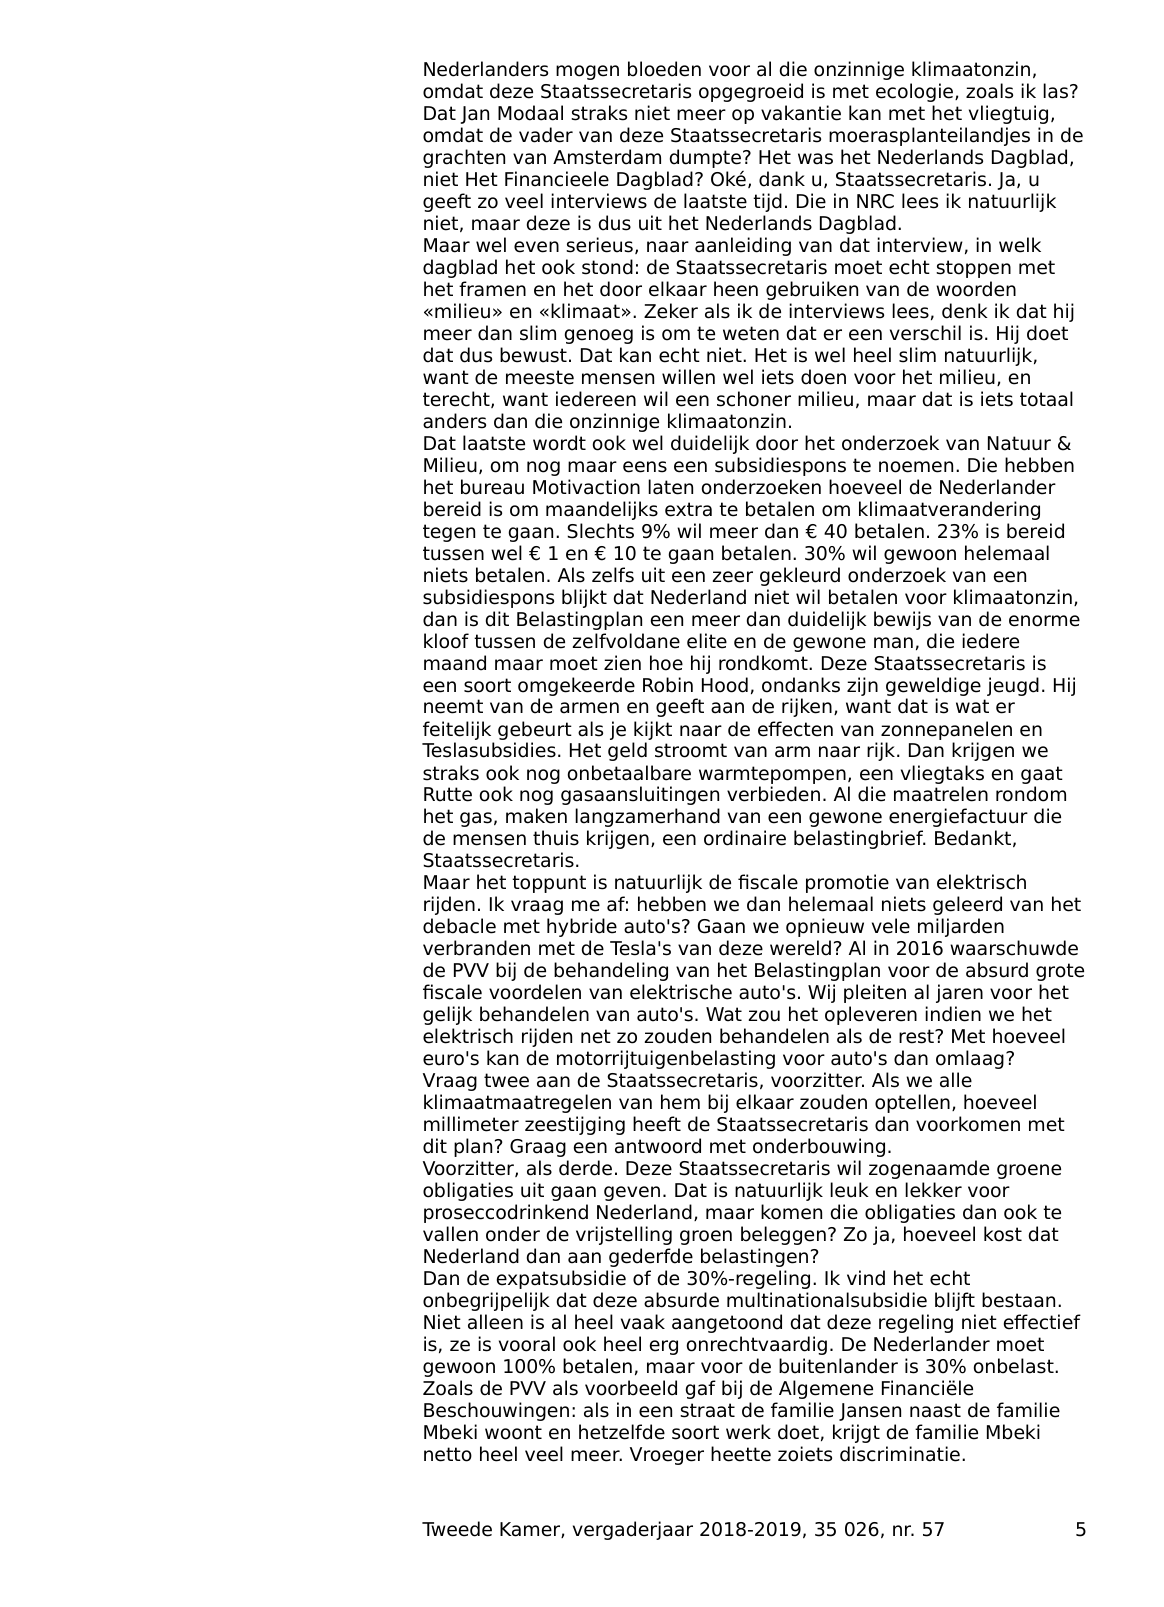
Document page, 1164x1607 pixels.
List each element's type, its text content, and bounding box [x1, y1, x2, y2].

text Dat laatste wordt ook wel duidelijk door het onderzoek van Natuur & Milieu, om nog maar eens een subsidiespons te noemen. Die hebben het bureau Motivaction laten onderzoeken hoeveel de Nederlander bereid is om maandelijks extra te betalen om klimaatverandering tegen te gaan. Slechts 9% wil meer dan € 40 betalen. 23% is bereid tussen wel € 1 en € 10 te gaan betalen. 30% wil gewoon helemaal niets betalen. Als zelfs uit een zeer gekleurd onderzoek van een subsidiespons blijkt dat Nederland niet wil betalen voor klimaatonzin, dan is dit Belastingplan een meer dan duidelijk bewijs van de enorme kloof tussen de zelfvoldane elite en de gewone man, die iedere maand maar moet zien hoe hij rondkomt. Deze Staatssecretaris is een soort omgekeerde Robin Hood, ondanks zijn geweldige jeugd. Hij neemt van de armen en geeft aan de rijken, want dat is wat er feitelijk gebeurt als je kijkt naar de effecten van zonnepanelen en Teslasubsidies. Het geld stroomt van arm naar rijk. Dan krijgen we straks ook nog onbetaalbare warmtepompen, een vliegtaks en gaat Rutte ook nog gasaansluitingen verbieden. Al die maatrelen rondom het gas, maken langzamerhand van een gewone energiefactuur die de mensen thuis krijgen, een ordinaire belastingbrief. Bedankt, Staatssecretaris. [422, 433, 1087, 872]
text Vraag twee aan de Staatssecretaris, voorzitter. Als we alle klimaatmaatregelen van hem bij elkaar zouden optellen, hoeveel millimeter zeestijging heeft de Staatssecretaris dan voorkomen met dit plan? Graag een antwoord met onderbouwing. [422, 1070, 1087, 1158]
text Nederlanders mogen bloeden voor al die onzinnige klimaatonzin, omdat deze Staatssecretaris opgegroeid is met ecologie, zoals ik las? Dat Jan Modaal straks niet meer op vakantie kan met het vliegtuig, omdat de vader van deze Staatssecretaris moerasplanteilandjes in de grachten van Amsterdam dumpte? Het was het Nederlands Dagblad, niet Het Financieele Dagblad? Oké, dank u, Staatssecretaris. Ja, u geeft zo veel interviews de laatste tijd. Die in NRC lees ik natuurlijk niet, maar deze is dus uit het Nederlands Dagblad. [422, 59, 1087, 235]
text Maar het toppunt is natuurlijk de fiscale promotie van elektrisch rijden. Ik vraag me af: hebben we dan helemaal niets geleerd van het debacle met hybride auto's? Gaan we opnieuw vele miljarden verbranden met de Tesla's van deze wereld? Al in 2016 waarschuwde de PVV bij de behandeling van het Belastingplan voor de absurd grote fiscale voordelen van elektrische auto's. Wij pleiten al jaren voor het gelijk behandelen van auto's. Wat zou het opleveren indien we het elektrisch rijden net zo zouden behandelen als de rest? Met hoeveel euro's kan de motorrijtuigenbelasting voor auto's dan omlaag? [422, 872, 1087, 1070]
text Dan de expatsubsidie of de 30%-regeling. Ik vind het echt onbegrijpelijk dat deze absurde multinationalsubsidie blijft bestaan. Niet alleen is al heel vaak aangetoond dat deze regeling niet effectief is, ze is vooral ook heel erg onrechtvaardig. De Nederlander moet gewoon 100% betalen, maar voor de buitenlander is 30% onbelast. Zoals de PVV als voorbeeld gaf bij de Algemene Financiële Beschouwingen: als in een straat de familie Jansen naast de familie Mbeki woont en hetzelfde soort werk doet, krijgt de familie Mbeki netto heel veel meer. Vroeger heette zoiets discriminatie. [422, 1268, 1087, 1466]
text Maar wel even serieus, naar aanleiding van dat interview, in welk dagblad het ook stond: de Staatssecretaris moet echt stoppen met het framen en het door elkaar heen gebruiken van de woorden «milieu» en «klimaat». Zeker als ik de interviews lees, denk ik dat hij meer dan slim genoeg is om te weten dat er een verschil is. Hij doet dat dus bewust. Dat kan echt niet. Het is wel heel slim natuurlijk, want de meeste mensen willen wel iets doen voor het milieu, en terecht, want iedereen wil een schoner milieu, maar dat is iets totaal anders dan die onzinnige klimaatonzin. [422, 235, 1087, 433]
text Voorzitter, als derde. Deze Staatssecretaris wil zogenaamde groene obligaties uit gaan geven. Dat is natuurlijk leuk en lekker voor proseccodrinkend Nederland, maar komen die obligaties dan ook te vallen onder de vrijstelling groen beleggen? Zo ja, hoeveel kost dat Nederland dan aan gederfde belastingen? [422, 1158, 1087, 1268]
